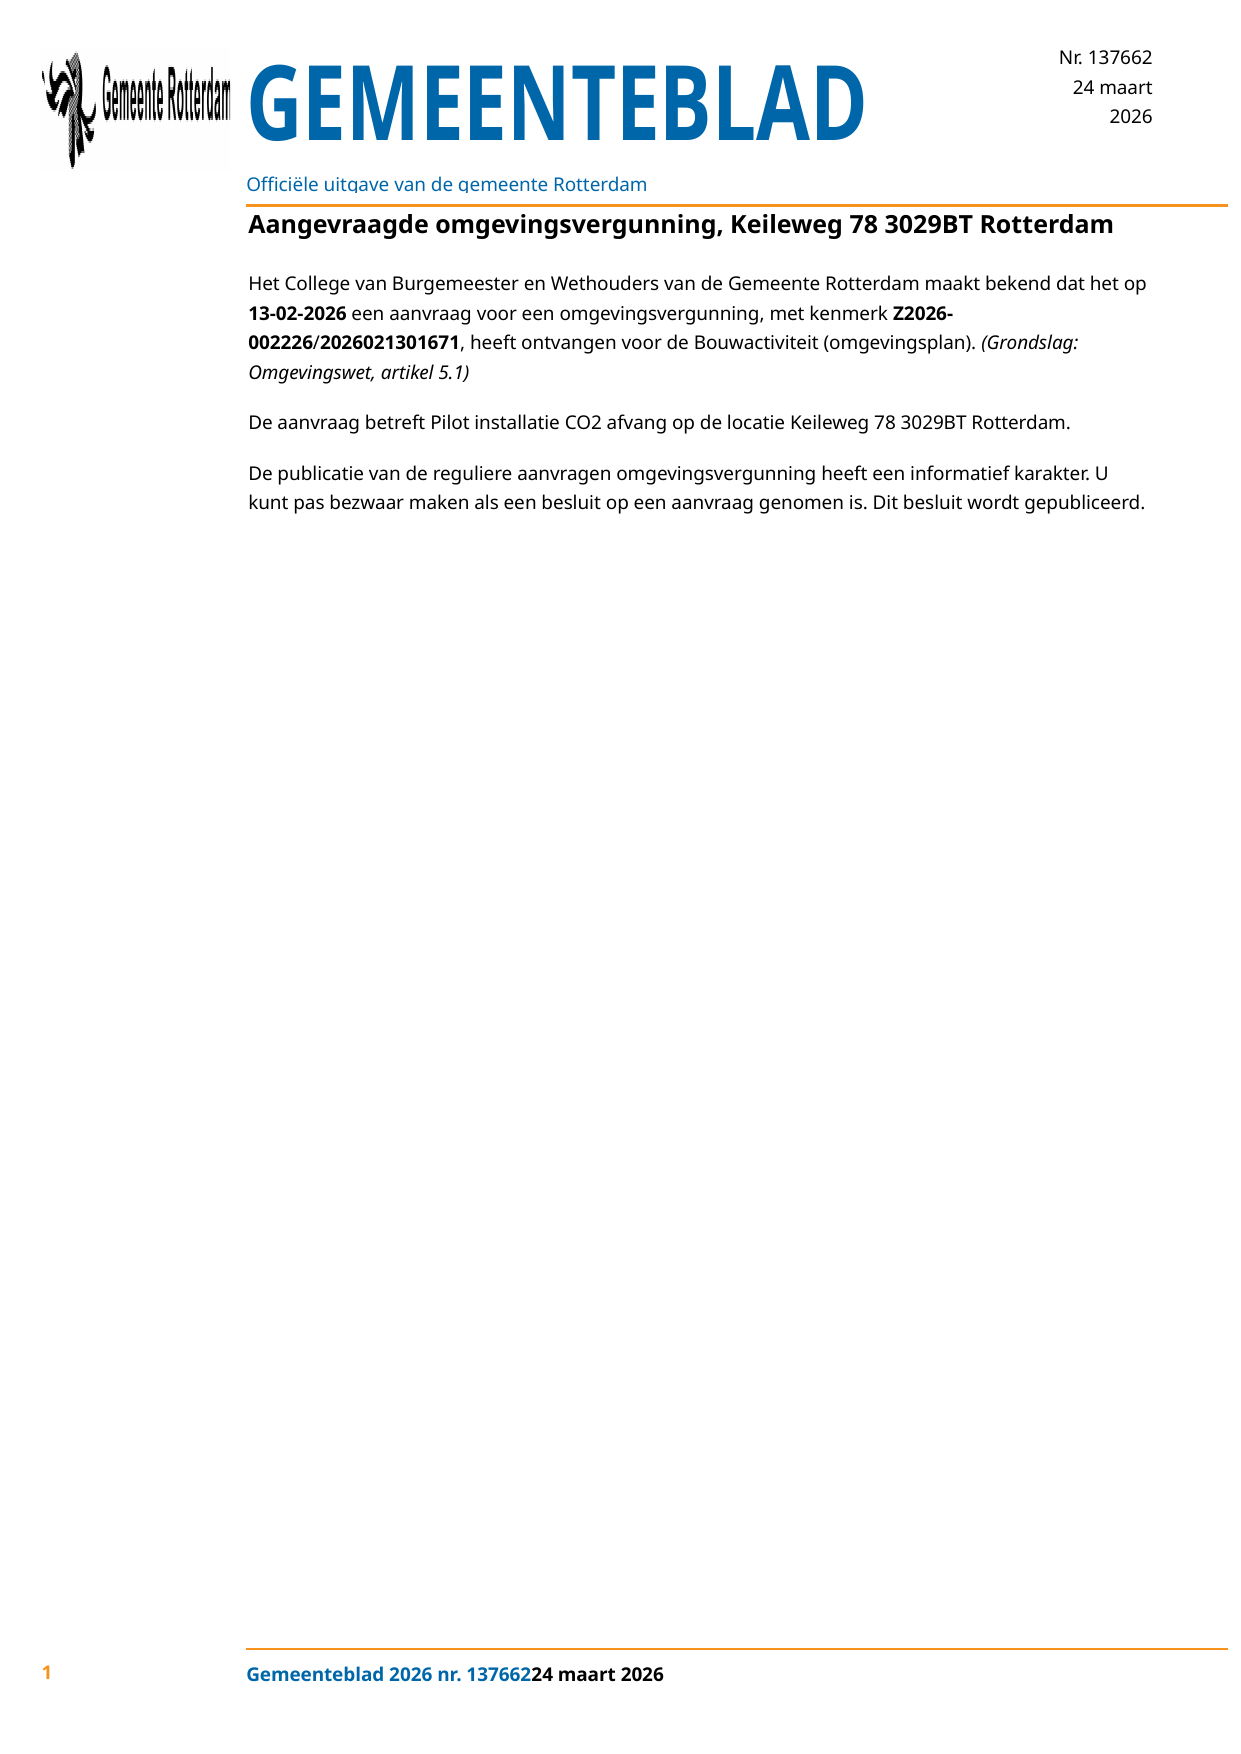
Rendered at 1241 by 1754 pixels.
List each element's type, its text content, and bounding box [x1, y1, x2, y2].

text De aanvraag betreft Pilot installatie CO2 afvang op de locatie Keileweg 78 3029BT Rotterdam. [248, 409, 1152, 435]
text Het College van Burgemeester en Wethouders van de Gemeente Rotterdam maakt bekend dat het op 13-02-2026 een aanvraag voor een omgevingsvergunning, met kenmerk Z2026-002226/2026021301671, heeft ontvangen voor de Bouwactiviteit (omgevingsplan). (Grondslag: Omgevingswet, artikel 5.1) [248, 270, 1152, 385]
text Aangevraagde omgevingsvergunning, Keileweg 78 3029BT Rotterdam [248, 207, 1152, 241]
text De publicatie van de reguliere aanvragen omgevingsvergunning heeft een informatief karakter. U kunt pas bezwaar maken als een besluit op een aanvraag genomen is. Dit besluit wordt gepubliceerd. [248, 460, 1152, 515]
picture [41, 47, 231, 172]
